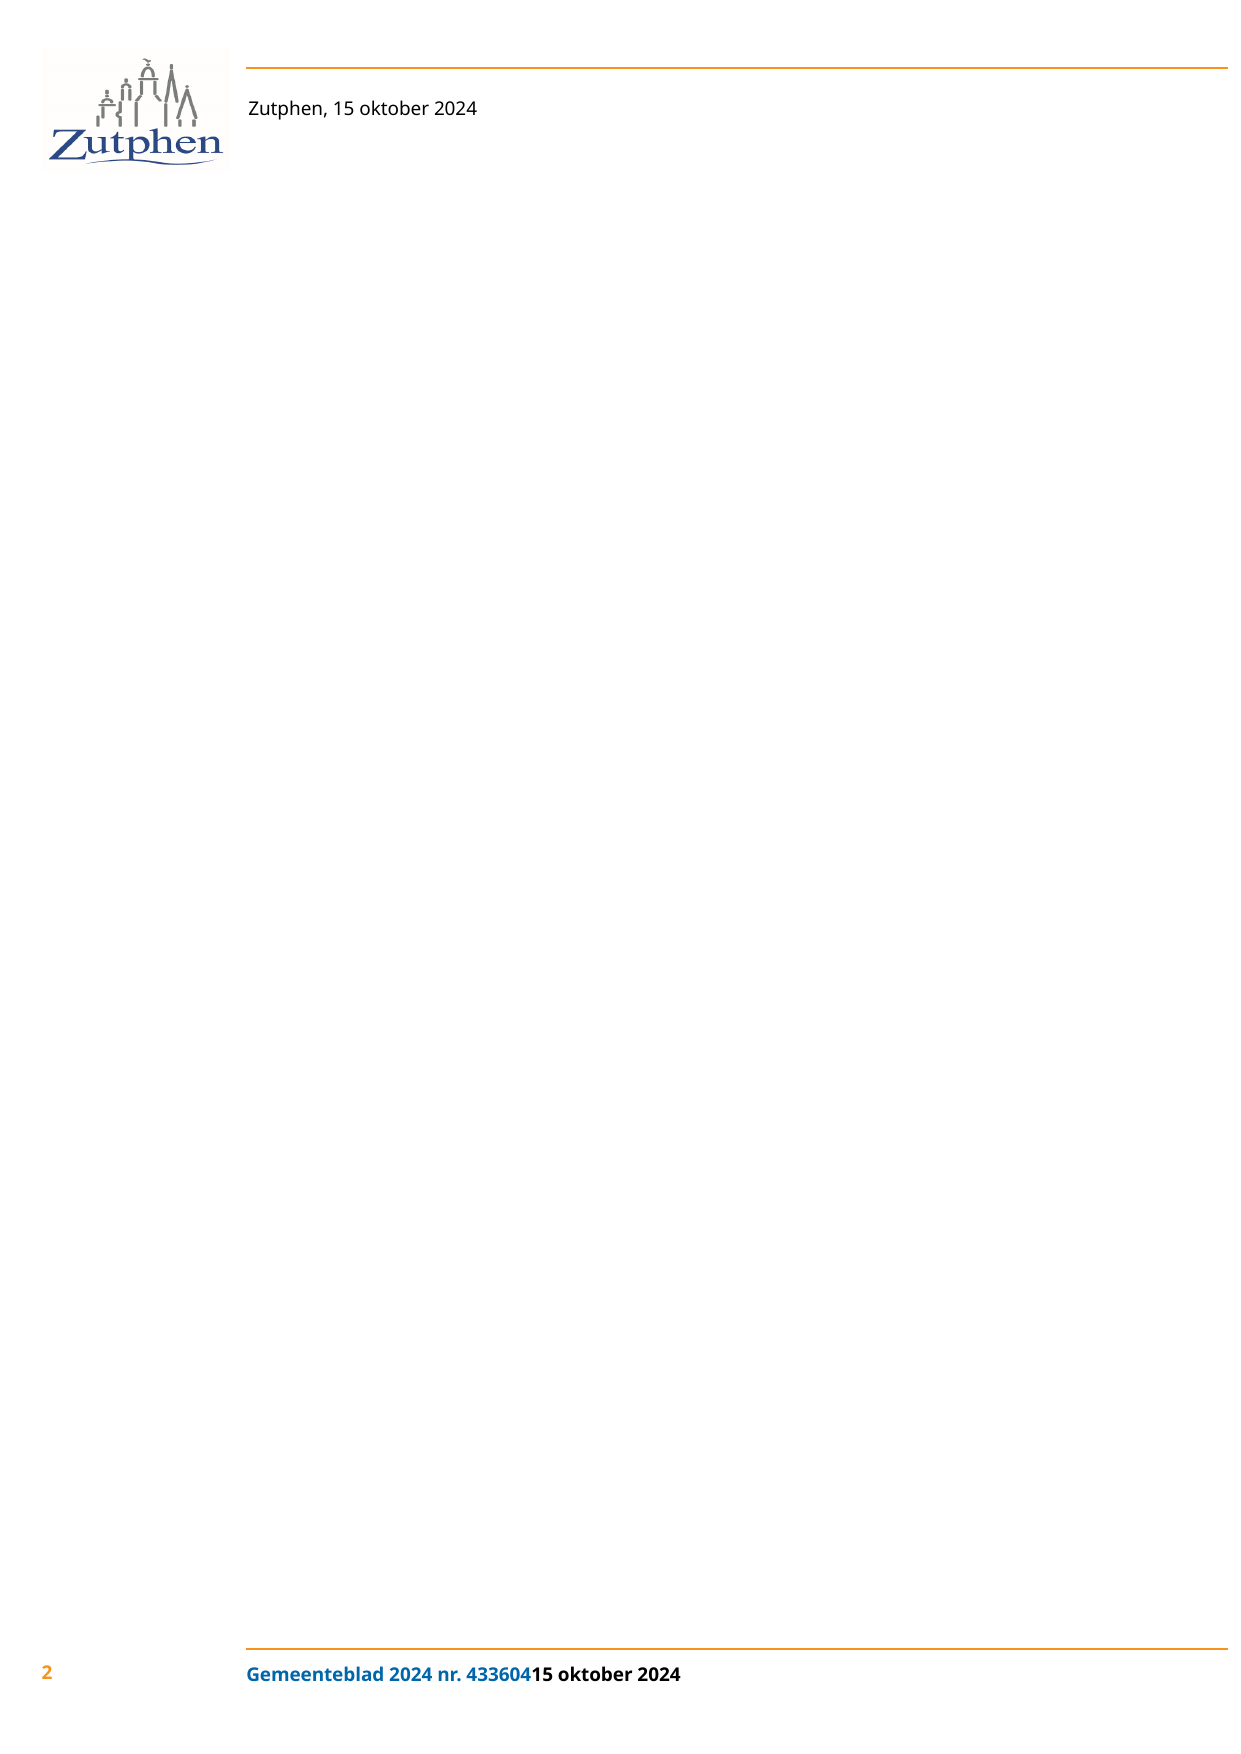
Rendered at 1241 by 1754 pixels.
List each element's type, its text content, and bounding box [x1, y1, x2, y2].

picture [41, 47, 231, 172]
text Zutphen, 15 oktober 2024 [248, 95, 1152, 121]
